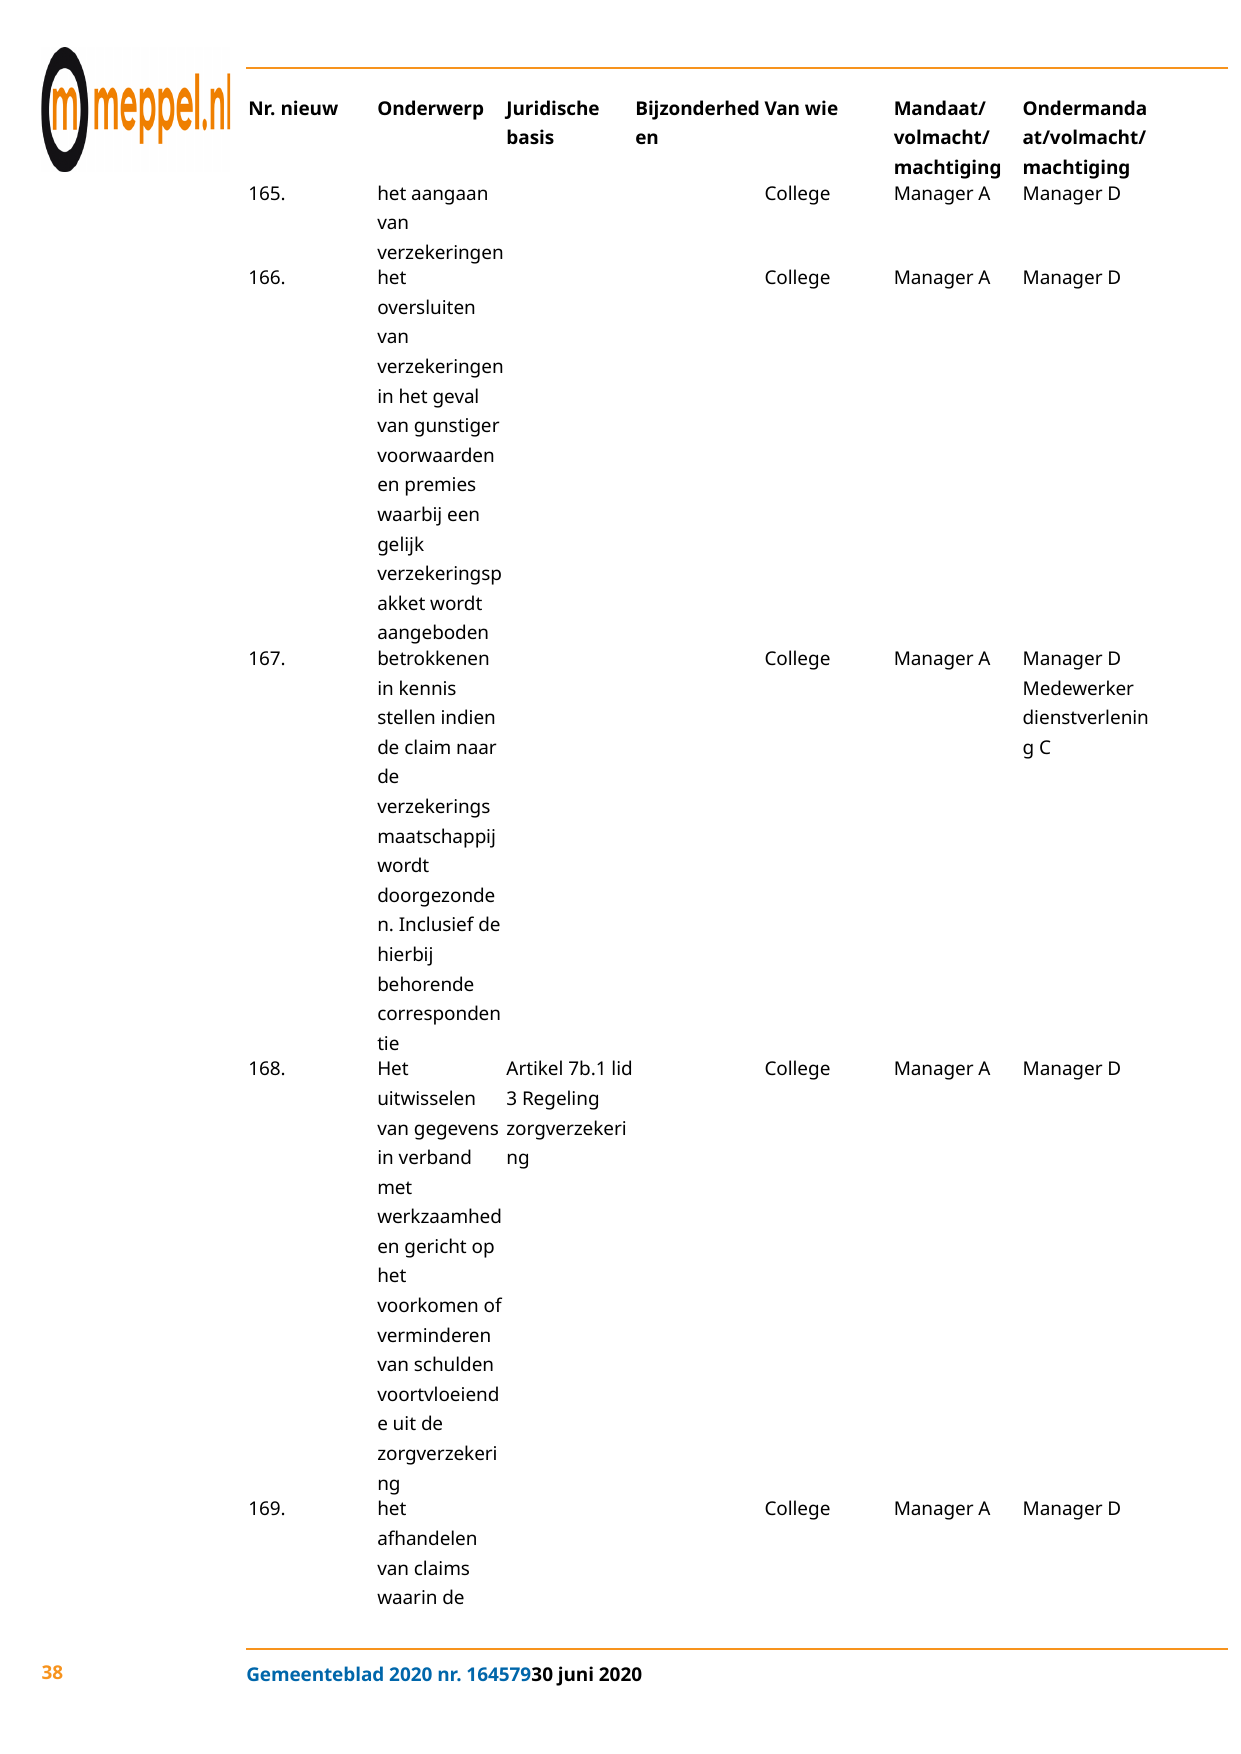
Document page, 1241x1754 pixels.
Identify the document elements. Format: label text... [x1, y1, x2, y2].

table_cell Manager D [1023, 265, 1152, 645]
table_cell het oversluiten van verzekeringen in het geval van gunstiger voorwaarden en premies waarbij een gelijk verzekeringspakket wordt aangeboden [377, 265, 506, 645]
table_cell Manager A [894, 645, 1022, 1056]
table_header Ondermandaat/volmacht/ machtiging [1023, 95, 1152, 180]
table_header Mandaat/volmacht/machtiging [894, 95, 1022, 180]
table_cell Manager A [894, 265, 1022, 645]
table_cell Artikel 7b.1 lid 3 Regeling zorgverzekering [506, 1056, 635, 1496]
table_cell College [764, 1056, 893, 1496]
table_cell het afhandelen van claims waarin de [377, 1496, 506, 1610]
table_cell College [764, 265, 893, 645]
table_cell College [764, 1496, 893, 1610]
table_cell [248, 645, 377, 1056]
table_header Van wie [764, 95, 893, 180]
table_cell [248, 265, 377, 645]
table_cell Manager D Medewerker dienstverlening C [1023, 645, 1152, 1056]
table_header Juridische basis [506, 95, 635, 180]
table_cell [506, 265, 635, 645]
table_cell [248, 1496, 377, 1610]
table_cell Manager A [894, 180, 1022, 264]
table_header Nr. nieuw [248, 95, 377, 180]
table_header Onderwerp [377, 95, 506, 180]
table_cell College [764, 645, 893, 1056]
table_cell [506, 645, 635, 1056]
table_cell [248, 180, 377, 264]
table_cell Manager D [1023, 1496, 1152, 1610]
table_cell [506, 180, 635, 264]
table_cell College [764, 180, 893, 264]
table_cell [248, 1056, 377, 1496]
table_cell [635, 265, 764, 645]
picture [41, 47, 231, 172]
table_cell [506, 1496, 635, 1610]
table_cell Manager A [894, 1496, 1022, 1610]
table_cell [635, 1496, 764, 1610]
table_cell het aangaan van verzekeringen [377, 180, 506, 264]
table_cell betrokkenen in kennis stellen indien de claim naar de verzekeringsmaatschappij wordt doorgezonden. Inclusief de hierbij behorende correspondentie [377, 645, 506, 1056]
table_cell [635, 180, 764, 264]
table_header Bijzonderheden [635, 95, 764, 180]
table_cell Manager A [894, 1056, 1022, 1496]
table_cell Het uitwisselen van gegevens in verband met werkzaamheden gericht op het voorkomen of verminderen van schulden voortvloeiende uit de zorgverzekering [377, 1056, 506, 1496]
table_cell [635, 1056, 764, 1496]
table_cell Manager D [1023, 180, 1152, 264]
table_cell [635, 645, 764, 1056]
table_cell Manager D [1023, 1056, 1152, 1496]
